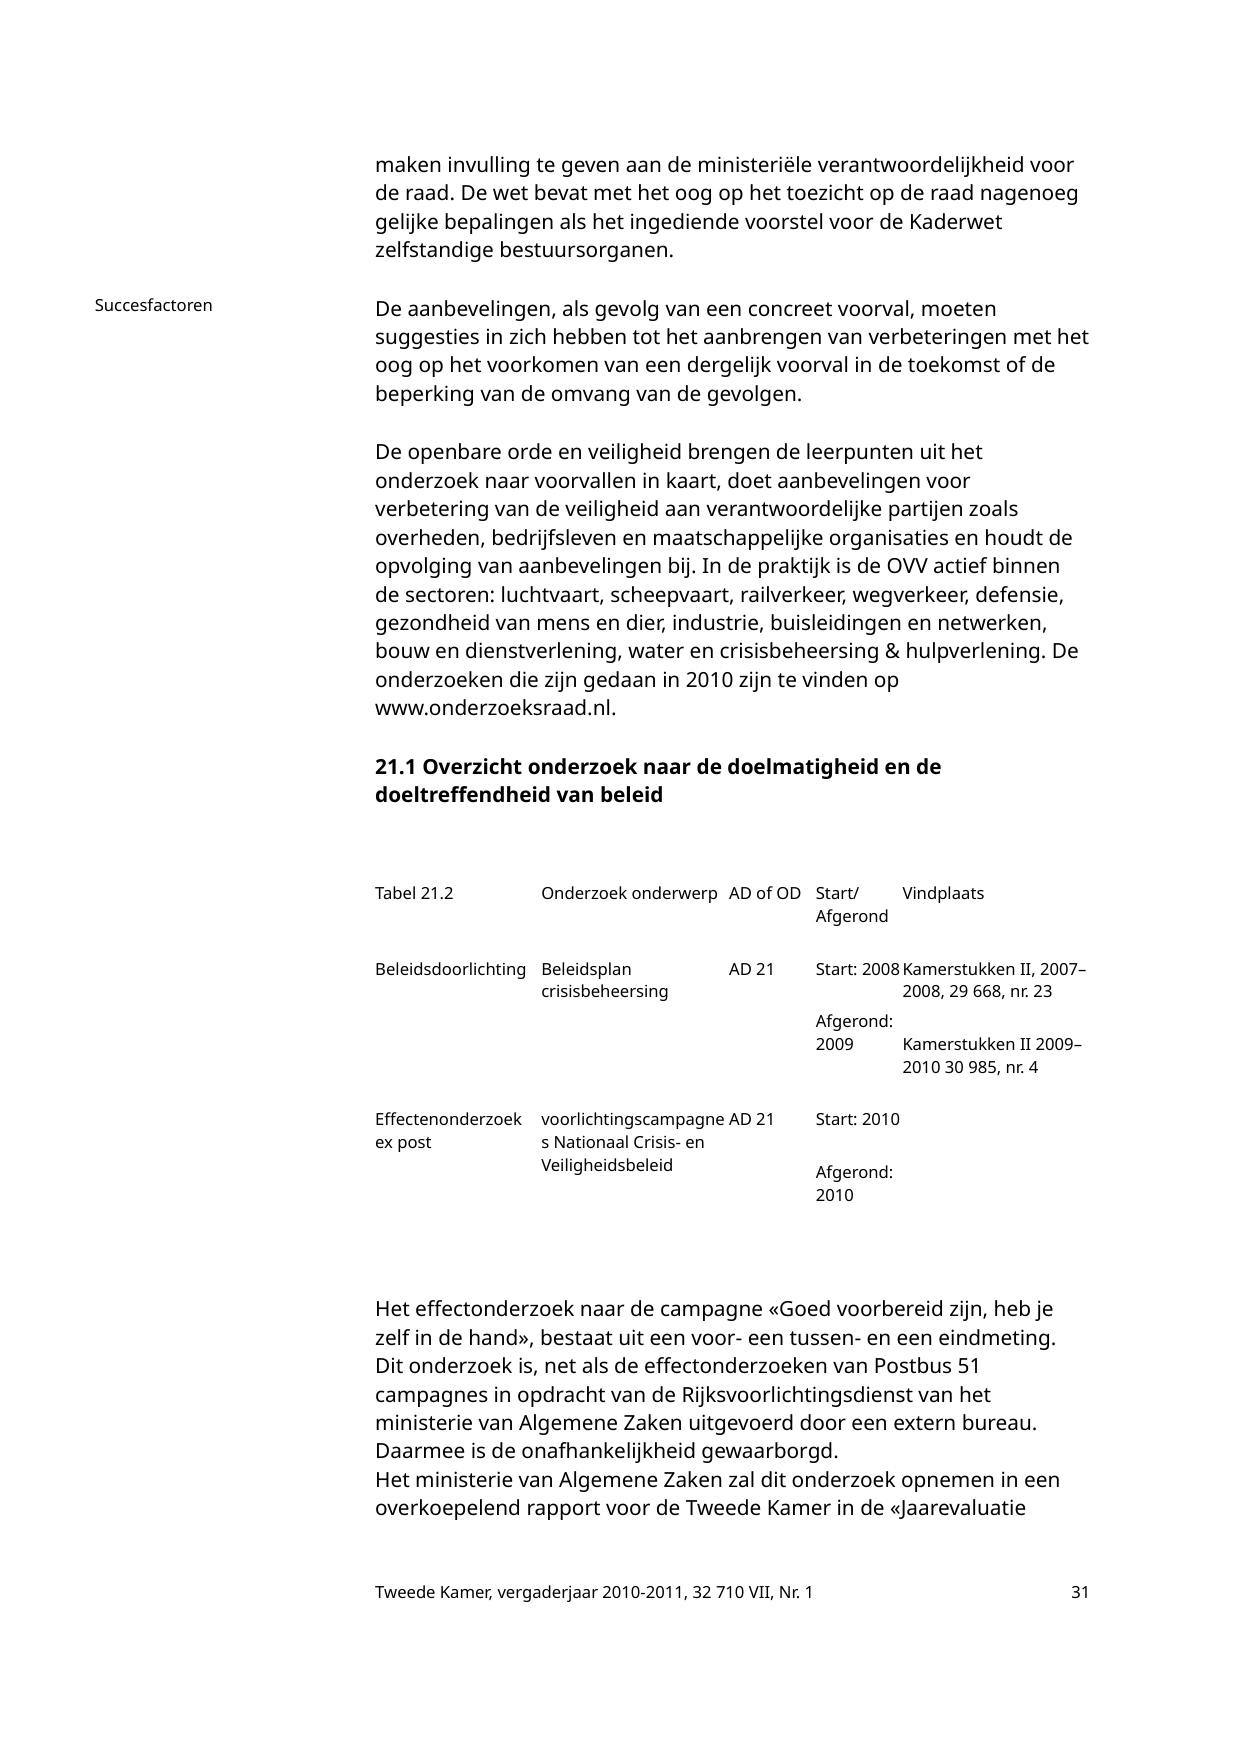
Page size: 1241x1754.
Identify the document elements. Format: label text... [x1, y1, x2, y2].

table_header Tabel 21.2 [375, 882, 541, 957]
table_cell Start: 2008 [816, 957, 902, 1010]
table_cell AD 21 [729, 957, 816, 1108]
text De openbare orde en veiligheid brengen de leerpunten uit het onderzoek naar voorvallen in kaart, doet aanbevelingen voor verbetering van de veiligheid aan verantwoordelijke partijen zoals overheden, bedrijfsleven en maatschappelijke organisaties en houdt de opvolging van aanbevelingen bij. In de praktijk is de OVV actief binnen de sectoren: luchtvaart, scheepvaart, railverkeer, wegverkeer, defensie, gezondheid van mens en dier, industrie, buisleidingen en netwerken, bouw en dienstverlening, water en crisisbeheersing & hulpverlening. De onderzoeken die zijn gedaan in 2010 zijn te vinden op www.onderzoeksraad.nl. [375, 437, 1090, 722]
table_cell Effectenonderzoek ex post [375, 1108, 541, 1236]
text Het ministerie van Algemene Zaken zal dit onderzoek opnemen in een overkoepelend rapport voor de Tweede Kamer in de «Jaarevaluatie [375, 1465, 1090, 1522]
text Het effectonderzoek naar de campagne «Goed voorbereid zijn, heb je zelf in de hand», bestaat uit een voor- een tussen- en een eindmeting. Dit onderzoek is, net als de effectonderzoeken van Postbus 51 campagnes in opdracht van de Rijksvoorlichtingsdienst van het ministerie van Algemene Zaken uitgevoerd door een extern bureau. Daarmee is de onafhankelijkheid gewaarborgd. [375, 1294, 1090, 1465]
table_header Onderzoek onderwerp [541, 882, 729, 957]
table_header Vindplaats [902, 882, 1090, 957]
text maken invulling te geven aan de ministeriële verantwoordelijkheid voor de raad. De wet bevat met het oog op het toezicht op de raad nagenoeg gelijke bepalingen als het ingediende voorstel voor de Kaderwet zelfstandige bestuursorganen. [375, 150, 1090, 264]
table_header AD of OD [729, 882, 816, 957]
text Succesfactoren [94, 294, 328, 316]
table_cell Start: 2010 [816, 1108, 902, 1161]
table_cell [902, 1108, 1090, 1236]
table_cell Beleidsplan crisisbeheersing [541, 957, 729, 1108]
text 21.1 Overzicht onderzoek naar de doelmatigheid en de doeltreffendheid van beleid [375, 752, 1090, 809]
table_cell Kamerstukken II, 2007–2008, 29 668, nr. 23 Kamerstukken II 2009–2010 30 985, nr. 4 [902, 957, 1090, 1108]
table_header Start/Afgerond [816, 882, 902, 957]
table_cell AD 21 [729, 1108, 816, 1236]
table_cell Beleidsdoorlichting [375, 957, 541, 1108]
table_cell voorlichtingscampagnes Nationaal Crisis- en Veiligheidsbeleid [541, 1108, 729, 1236]
table_cell Afgerond: 2009 [816, 1010, 902, 1108]
table_cell Afgerond: 2010 [816, 1161, 902, 1236]
text De aanbevelingen, als gevolg van een concreet voorval, moeten suggesties in zich hebben tot het aanbrengen van verbeteringen met het oog op het voorkomen van een dergelijk voorval in de toekomst of de beperking van de omvang van de gevolgen. [375, 294, 1090, 407]
